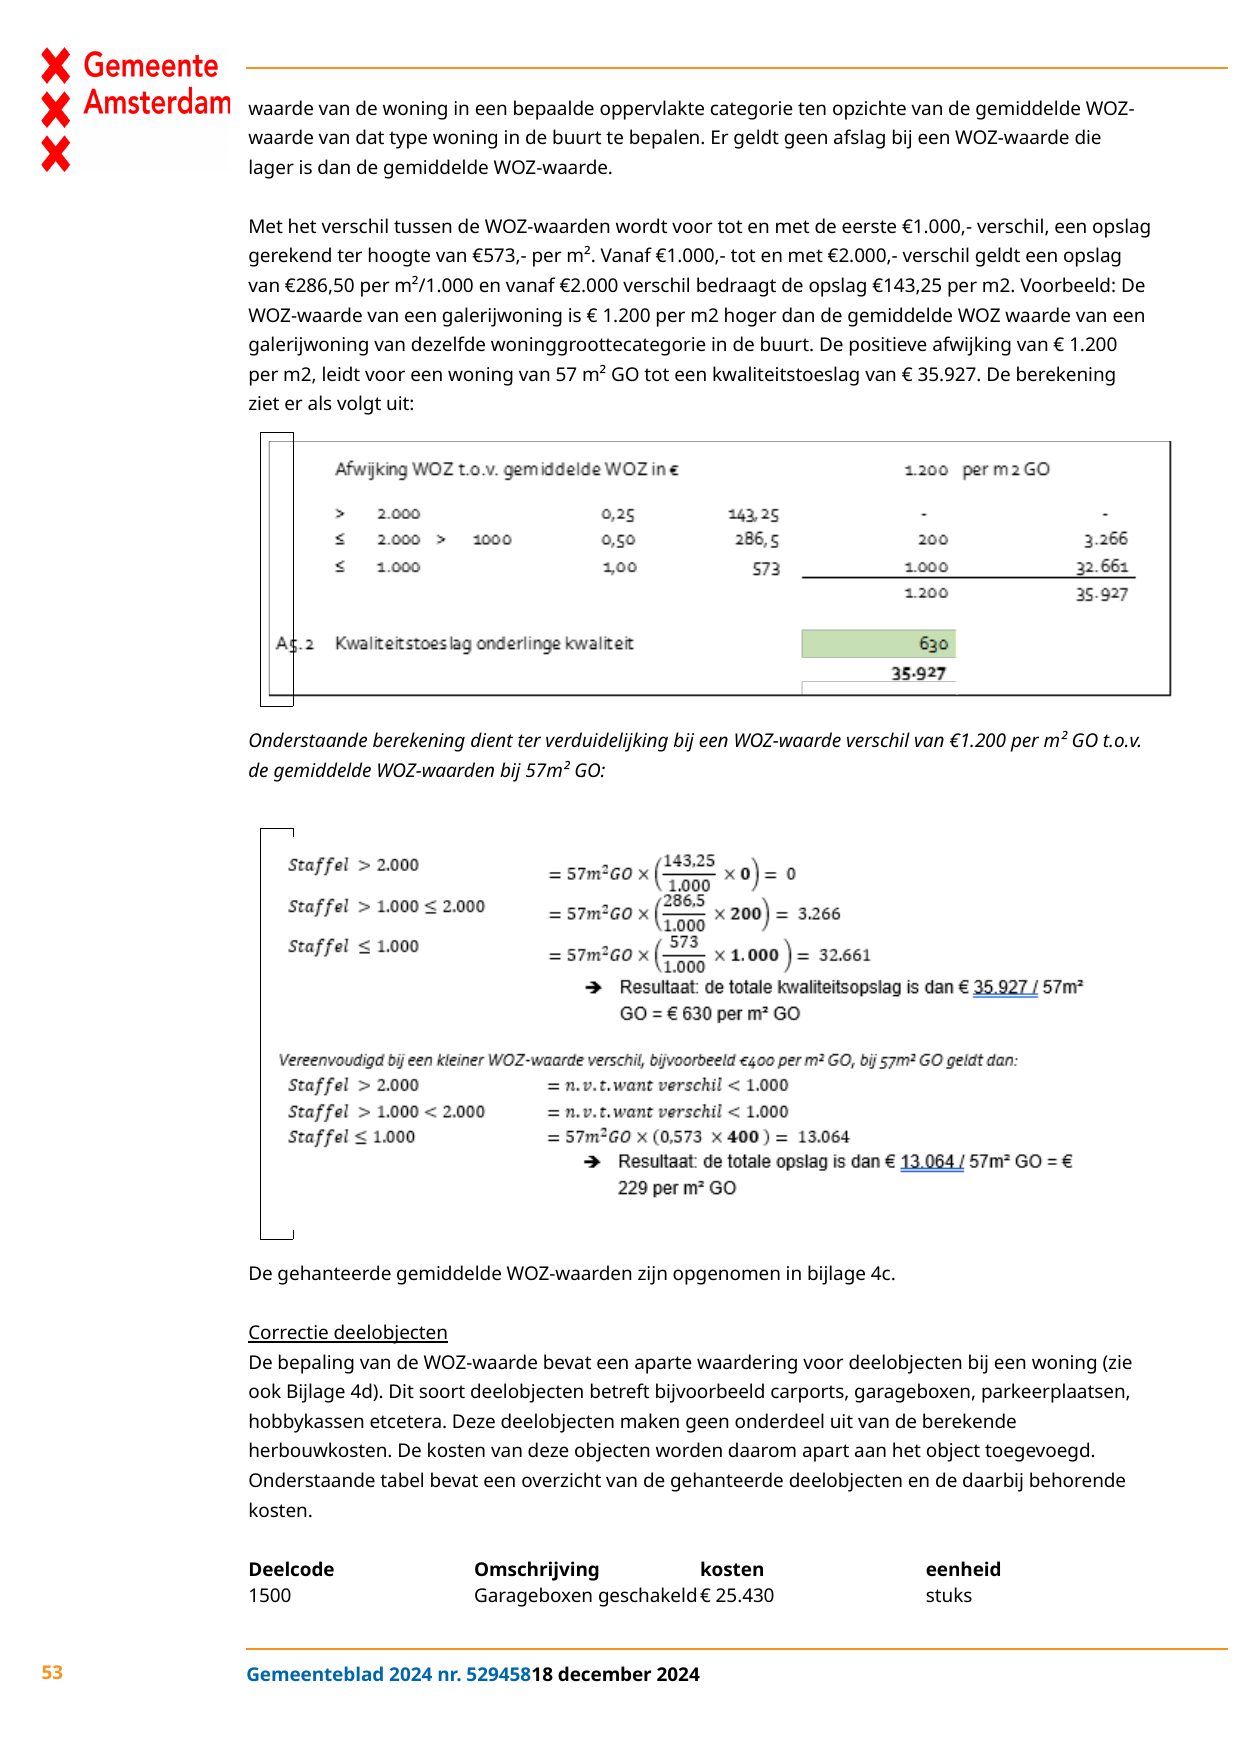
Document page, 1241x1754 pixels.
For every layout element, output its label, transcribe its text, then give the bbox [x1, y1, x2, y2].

picture [41, 47, 231, 172]
text waarde van de woning in een bepaalde oppervlakte categorie ten opzichte van de gemiddelde WOZ-waarde van dat type woning in de buurt te bepalen. Er geldt geen afslag bij een WOZ-waarde die lager is dan de gemiddelde WOZ-waarde. [248, 95, 1152, 180]
table_header kosten [700, 1556, 926, 1582]
text De bepaling van de WOZ-waarde bevat een aparte waardering voor deelobjecten bij een woning (zie ook Bijlage 4d). Dit soort deelobjecten betreft bijvoorbeeld carports, garageboxen, parkeerplaatsen, hobbykassen etcetera. Deze deelobjecten maken geen onderdeel uit van de berekende herbouwkosten. De kosten van deze objecten worden daarom apart aan het object toegevoegd. Onderstaande tabel bevat een overzicht van de gehanteerde deelobjecten en de daarbij behorende kosten. [248, 1349, 1152, 1523]
picture [268, 837, 1090, 1230]
text De gehanteerde gemiddelde WOZ-waarden zijn opgenomen in bijlage 4c. [248, 1260, 1152, 1286]
table_cell stuks [926, 1582, 1152, 1608]
table_header Omschrijving [474, 1556, 700, 1582]
table_header Deelcode [248, 1556, 474, 1582]
text Met het verschil tussen de WOZ-waarden wordt voor tot en met de eerste €1.000,- verschil, een opslag gerekend ter hoogte van €573,- per m². Vanaf €1.000,- tot en met €2.000,- verschil geldt een opslag van €286,50 per m²/1.000 en vanaf €2.000 verschil bedraagt de opslag €143,25 per m2. Voorbeeld: De WOZ-waarde van een galerijwoning is € 1.200 per m2 hoger dan de gemiddelde WOZ waarde van een galerijwoning van dezelfde woninggroottecategorie in de buurt. De positieve afwijking van € 1.200 per m2, leidt voor een woning van 57 m² GO tot een kwaliteitstoeslag van € 35.927. De berekening ziet er als volgt uit: [248, 213, 1152, 416]
table_cell Garageboxen geschakeld [474, 1582, 700, 1608]
picture [268, 441, 1173, 698]
table_cell € 25.430 [700, 1582, 926, 1608]
text Correctie deelobjecten [248, 1319, 1152, 1345]
table_header eenheid [926, 1556, 1152, 1582]
table_cell 1500 [248, 1582, 474, 1608]
text Onderstaande berekening dient ter verduidelijking bij een WOZ-waarde verschil van €1.200 per m² GO t.o.v. de gemiddelde WOZ-waarden bij 57m² GO: [248, 728, 1152, 783]
